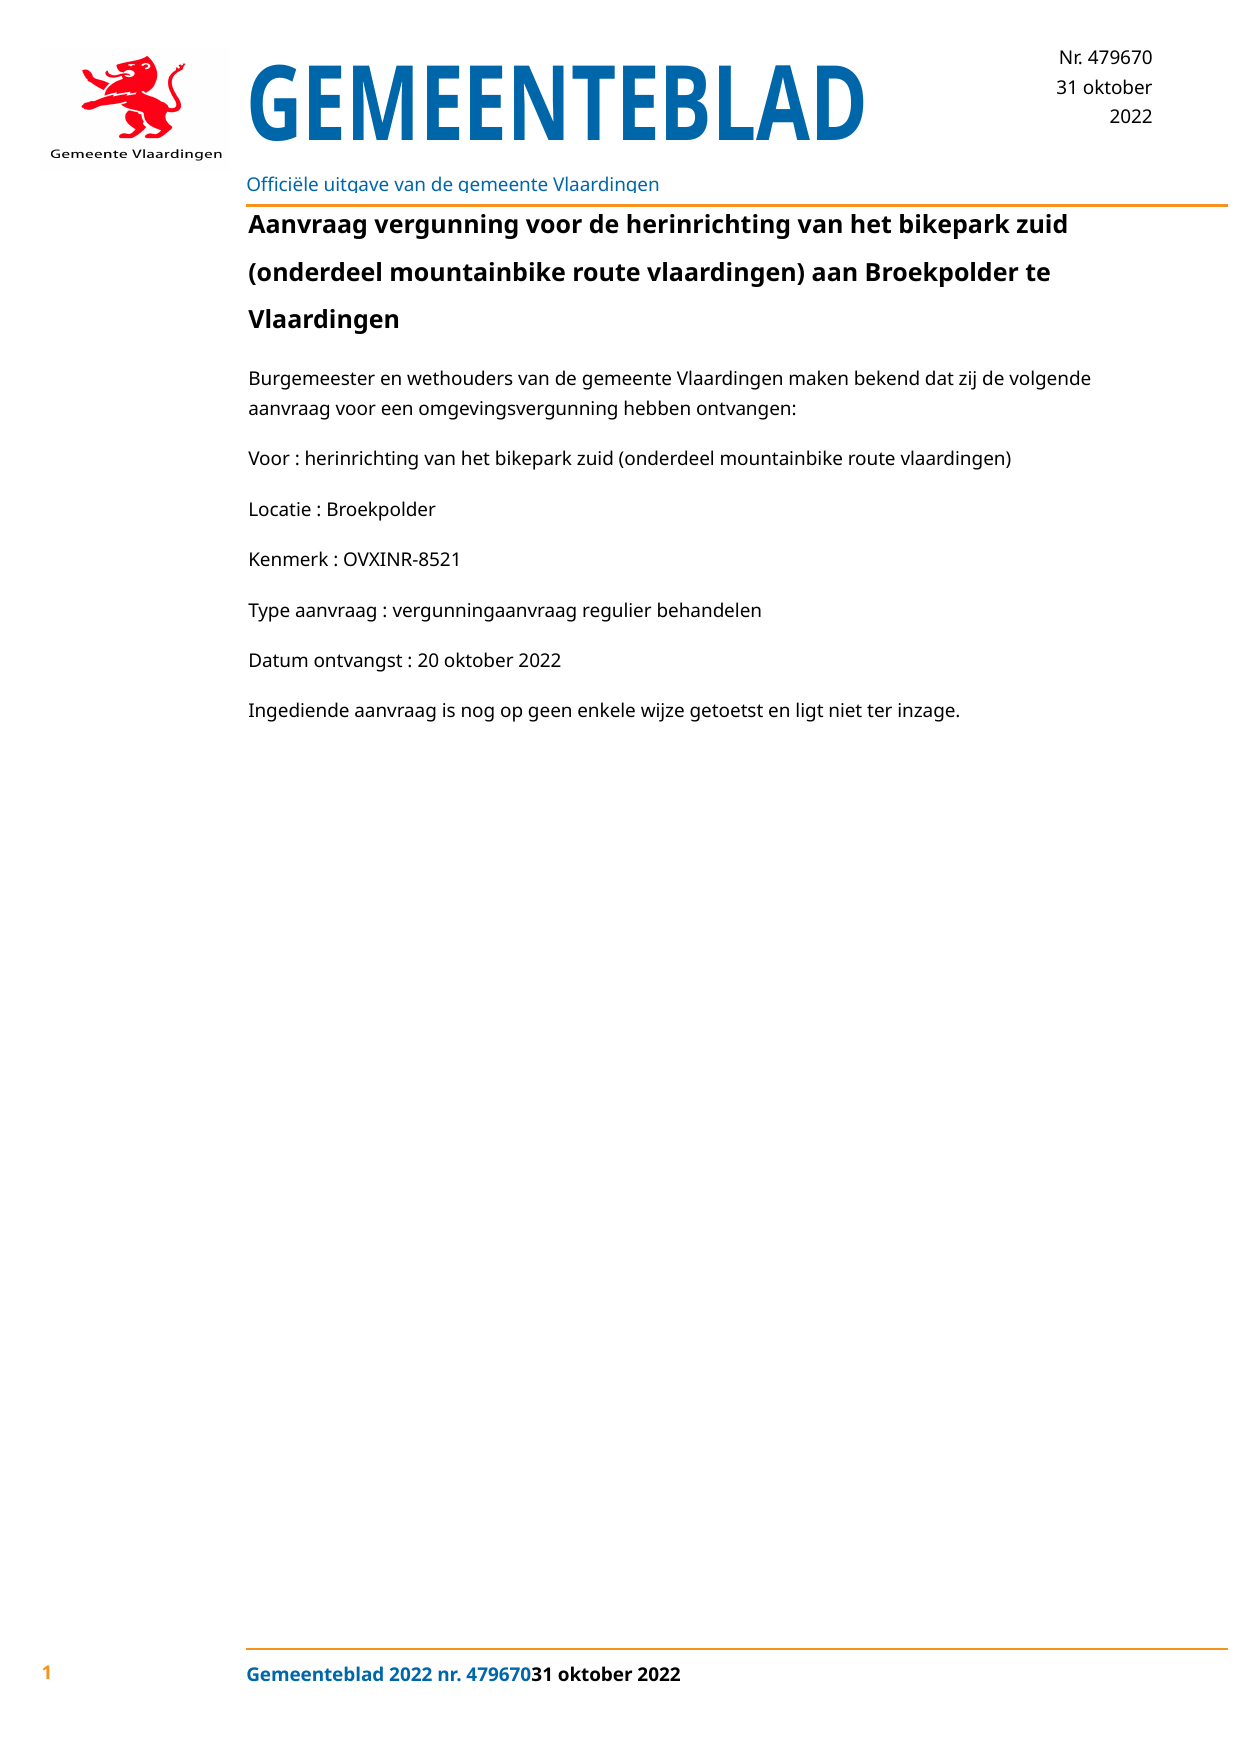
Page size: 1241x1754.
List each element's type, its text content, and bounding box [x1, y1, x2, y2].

picture [41, 47, 231, 172]
text Locatie : Broekpolder [248, 496, 1152, 522]
text Voor : herinrichting van het bikepark zuid (onderdeel mountainbike route vlaardingen) [248, 446, 1152, 471]
text Kenmerk : OVXINR-8521 [248, 546, 1152, 572]
text Type aanvraag : vergunningaanvraag regulier behandelen [248, 597, 1152, 622]
text Aanvraag vergunning voor de herinrichting van het bikepark zuid (onderdeel mountainbike route vlaardingen) aan Broekpolder te Vlaardingen [248, 207, 1152, 336]
text Burgemeester en wethouders van de gemeente Vlaardingen maken bekend dat zij de volgende aanvraag voor een omgevingsvergunning hebben ontvangen: [248, 366, 1152, 421]
text Ingediende aanvraag is nog op geen enkele wijze getoetst en ligt niet ter inzage. [248, 698, 1152, 723]
text Datum ontvangst : 20 oktober 2022 [248, 647, 1152, 673]
